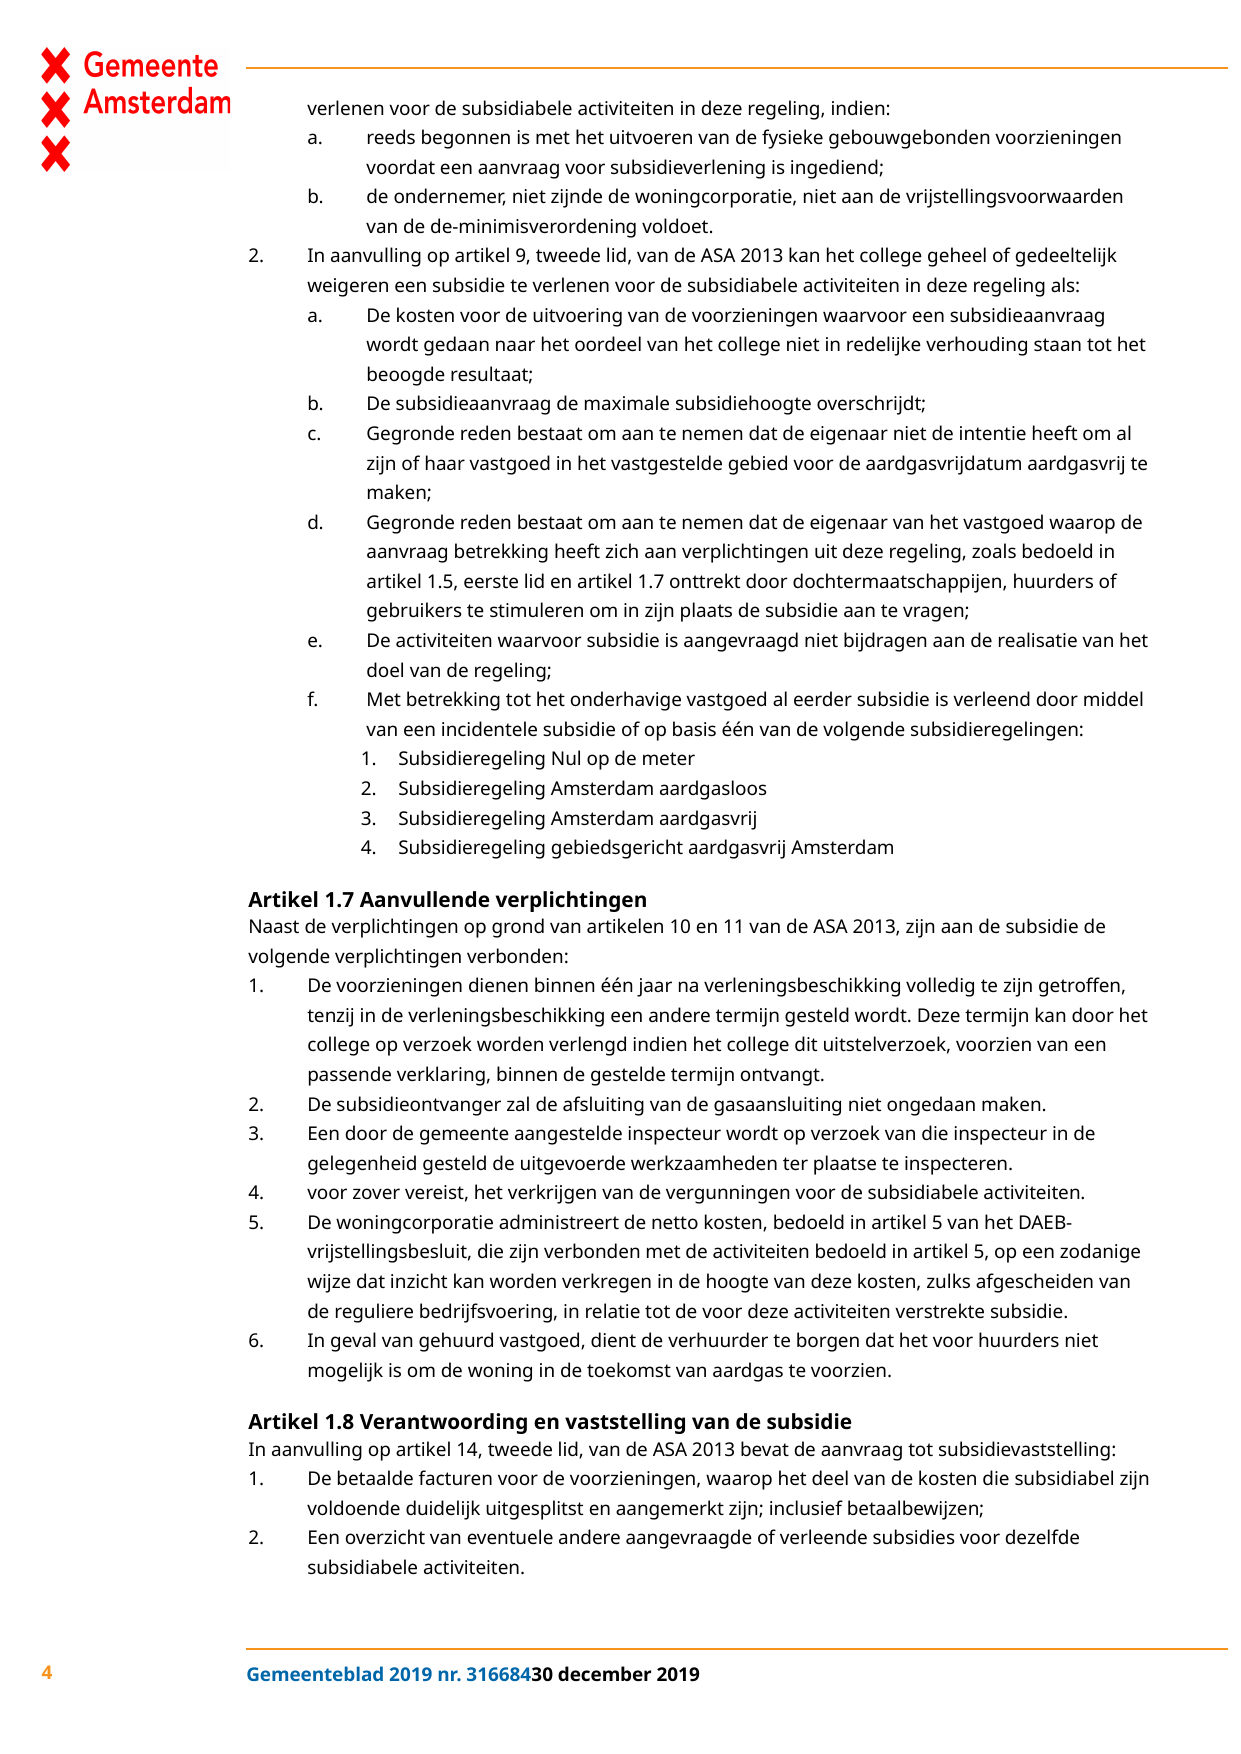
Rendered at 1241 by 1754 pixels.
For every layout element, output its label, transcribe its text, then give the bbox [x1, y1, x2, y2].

text Artikel 1.8 Verantwoording en vaststelling van de subsidie [248, 1407, 1152, 1436]
list Subsidieregeling Amsterdam aardgasvrij [361, 805, 1152, 831]
text Artikel 1.7 Aanvullende verplichtingen [248, 885, 1152, 913]
text Naast de verplichtingen op grond van artikelen 10 en 11 van de ASA 2013, zijn aan de subsidie de volgende verplichtingen verbonden: [248, 913, 1152, 968]
list De betaalde facturen voor de voorzieningen, waarop het deel van de kosten die subsidiabel zijn voldoende duidelijk uitgesplitst en aangemerkt zijn; inclusief betaalbewijzen; [248, 1465, 1152, 1521]
list de ondernemer, niet zijnde de woningcorporatie, niet aan de vrijstellingsvoorwaarden van de de-minimisverordening voldoet. [307, 183, 1152, 239]
picture [41, 47, 231, 172]
list In aanvulling op artikel 9, tweede lid, van de ASA 2013 kan het college geheel of gedeeltelijk weigeren een subsidie te verlenen voor de subsidiabele activiteiten in deze regeling als: [248, 243, 1152, 298]
list De woningcorporatie administreert de netto kosten, bedoeld in artikel 5 van het DAEB-vrijstellingsbesluit, die zijn verbonden met de activiteiten bedoeld in artikel 5, op een zodanige wijze dat inzicht kan worden verkregen in de hoogte van deze kosten, zulks afgescheiden van de reguliere bedrijfsvoering, in relatie tot de voor deze activiteiten verstrekte subsidie. [248, 1209, 1152, 1323]
list De kosten voor de uitvoering van de voorzieningen waarvoor een subsidieaanvraag wordt gedaan naar het oordeel van het college niet in redelijke verhouding staan tot het beoogde resultaat; [307, 302, 1152, 387]
list De subsidieaanvraag de maximale subsidiehoogte overschrijdt; [307, 391, 1152, 416]
list Subsidieregeling Amsterdam aardgasloos [361, 775, 1152, 801]
list De voorzieningen dienen binnen één jaar na verleningsbeschikking volledig te zijn getroffen, tenzij in de verleningsbeschikking een andere termijn gesteld wordt. Deze termijn kan door het college op verzoek worden verlengd indien het college dit uitstelverzoek, voorzien van een passende verklaring, binnen de gestelde termijn ontvangt. [248, 972, 1152, 1087]
text In aanvulling op artikel 14, tweede lid, van de ASA 2013 bevat de aanvraag tot subsidievaststelling: [248, 1436, 1152, 1462]
list reeds begonnen is met het uitvoeren van de fysieke gebouwgebonden voorzieningen voordat een aanvraag voor subsidieverlening is ingediend; [307, 124, 1152, 180]
list In geval van gehuurd vastgoed, dient de verhuurder te borgen dat het voor huurders niet mogelijk is om de woning in de toekomst van aardgas te voorzien. [248, 1327, 1152, 1383]
list Gegronde reden bestaat om aan te nemen dat de eigenaar van het vastgoed waarop de aanvraag betrekking heeft zich aan verplichtingen uit deze regeling, zoals bedoeld in artikel 1.5, eerste lid en artikel 1.7 onttrekt door dochtermaatschappijen, huurders of gebruikers te stimuleren om in zijn plaats de subsidie aan te vragen; [307, 509, 1152, 623]
list De activiteiten waarvoor subsidie is aangevraagd niet bijdragen aan de realisatie van het doel van de regeling; [307, 627, 1152, 683]
list verlenen voor de subsidiabele activiteiten in deze regeling, indien: [248, 95, 1152, 121]
list Gegronde reden bestaat om aan te nemen dat de eigenaar niet de intentie heeft om al zijn of haar vastgoed in het vastgestelde gebied voor de aardgasvrijdatum aardgasvrij te maken; [307, 420, 1152, 505]
list Een overzicht van eventuele andere aangevraagde of verleende subsidies voor dezelfde subsidiabele activiteiten. [248, 1524, 1152, 1580]
list De subsidieontvanger zal de afsluiting van de gasaansluiting niet ongedaan maken. [248, 1091, 1152, 1116]
list voor zover vereist, het verkrijgen van de vergunningen voor de subsidiabele activiteiten. [248, 1179, 1152, 1205]
list Een door de gemeente aangestelde inspecteur wordt op verzoek van die inspecteur in de gelegenheid gesteld de uitgevoerde werkzaamheden ter plaatse te inspecteren. [248, 1120, 1152, 1176]
list Subsidieregeling Nul op de meter [361, 746, 1152, 771]
list Subsidieregeling gebiedsgericht aardgasvrij Amsterdam [361, 834, 1152, 860]
list Met betrekking tot het onderhavige vastgoed al eerder subsidie is verleend door middel van een incidentele subsidie of op basis één van de volgende subsidieregelingen: [307, 686, 1152, 742]
